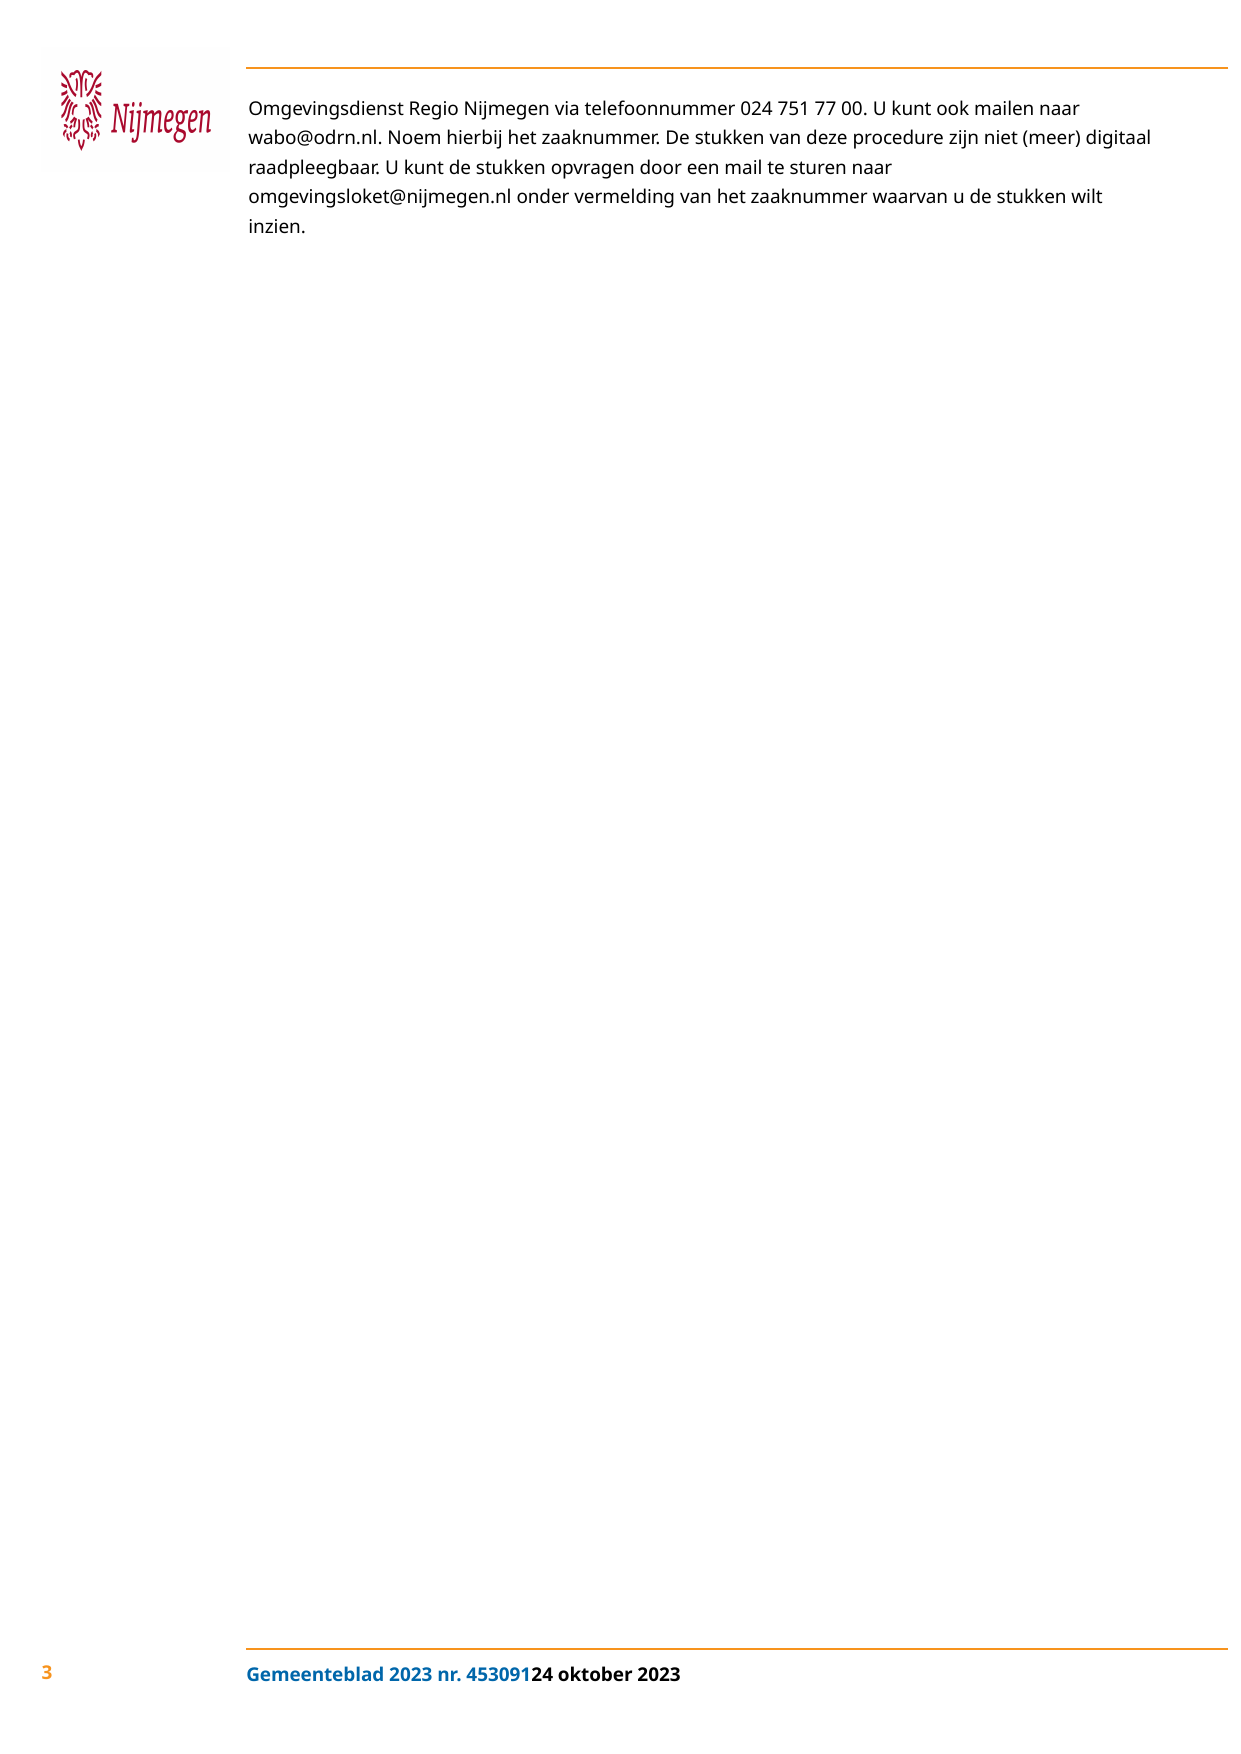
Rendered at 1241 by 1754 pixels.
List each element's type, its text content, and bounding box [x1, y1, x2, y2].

text Omgevingsdienst Regio Nijmegen via telefoonnummer 024 751 77 00. U kunt ook mailen naar wabo@odrn.nl. Noem hierbij het zaaknummer. De stukken van deze procedure zijn niet (meer) digitaal raadpleegbaar. U kunt de stukken opvragen door een mail te sturen naar omgevingsloket@nijmegen.nl onder vermelding van het zaaknummer waarvan u de stukken wilt inzien. [248, 95, 1152, 239]
picture [41, 47, 231, 172]
